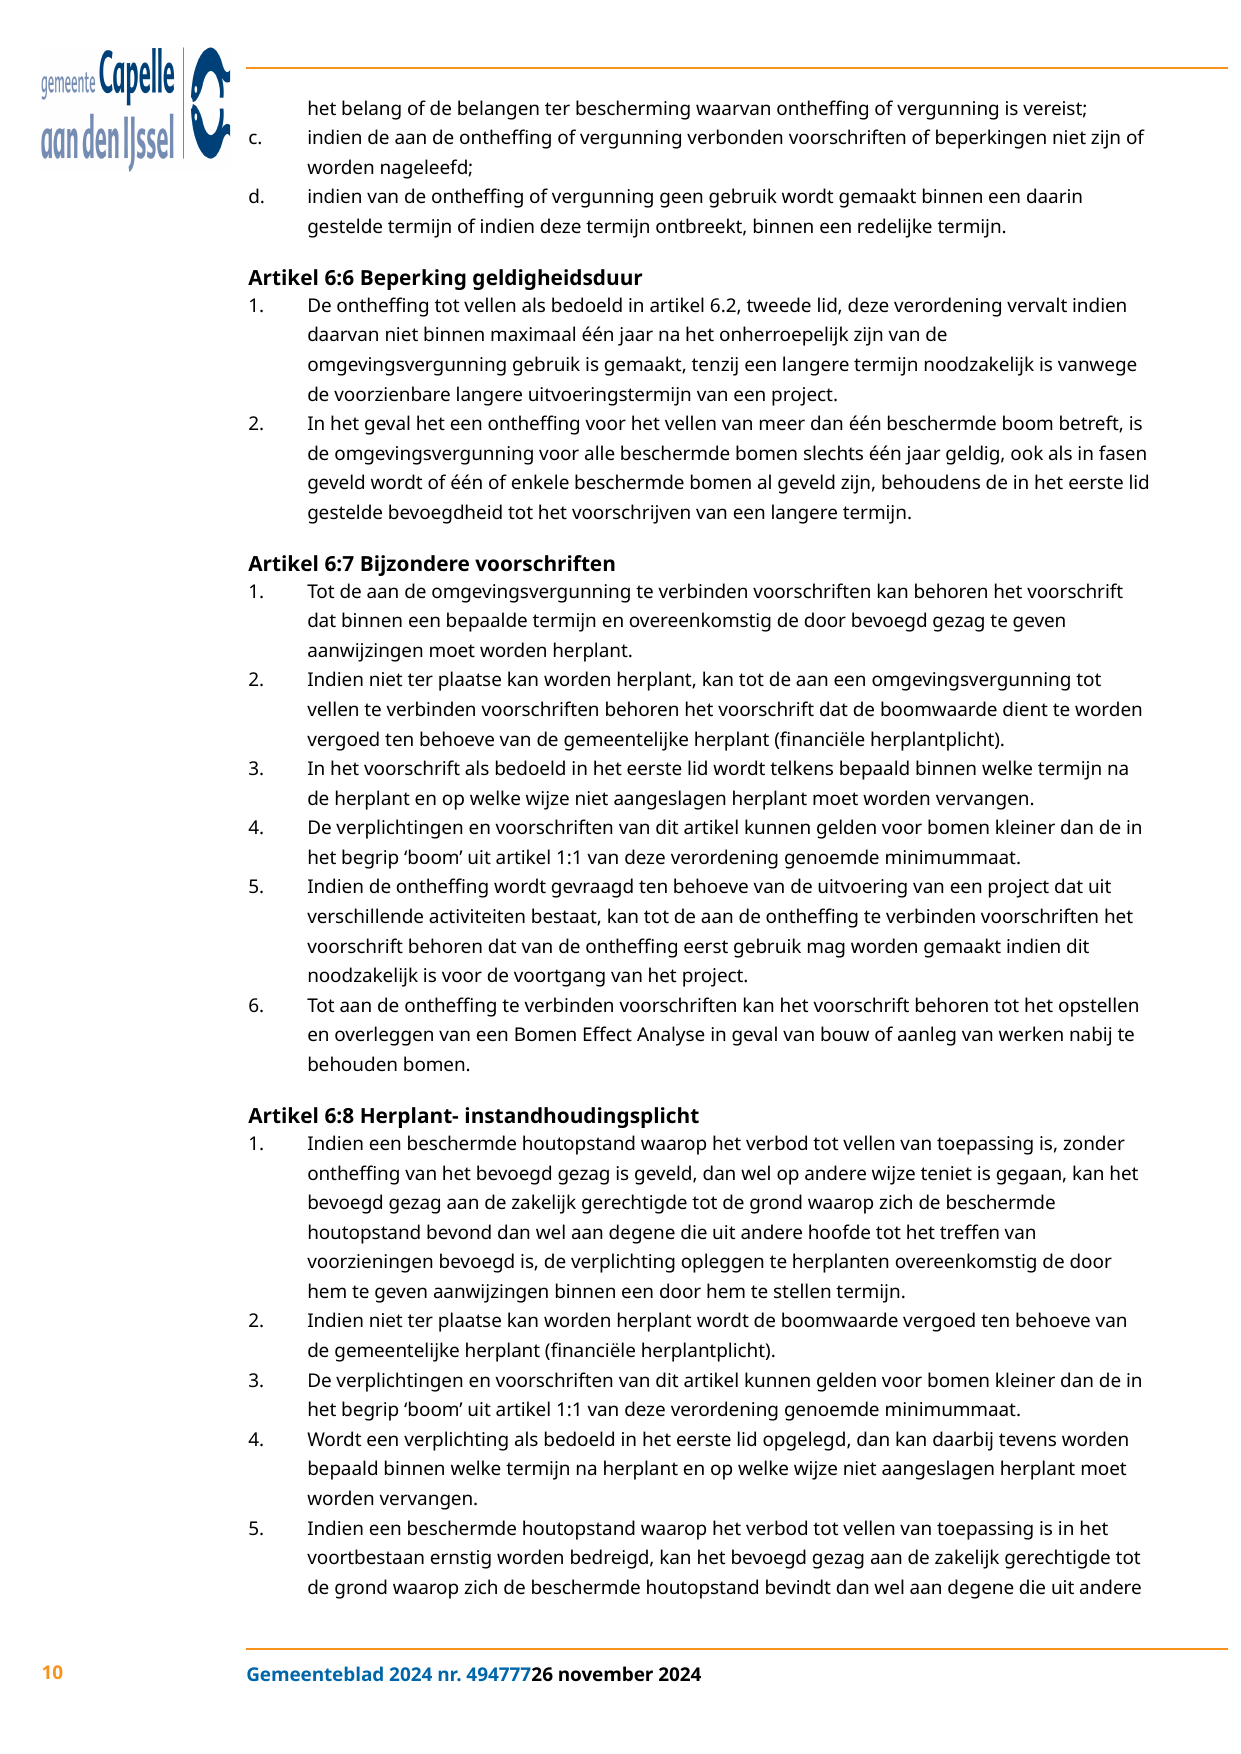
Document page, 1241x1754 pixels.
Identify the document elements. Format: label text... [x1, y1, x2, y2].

list indien de aan de ontheffing of vergunning verbonden voorschriften of beperkingen niet zijn of worden nageleefd; [248, 124, 1152, 180]
list De verplichtingen en voorschriften van dit artikel kunnen gelden voor bomen kleiner dan de in het begrip ‘boom’ uit artikel 1:1 van deze verordening genoemde minimummaat. [248, 814, 1152, 870]
list De ontheffing tot vellen als bedoeld in artikel 6.2, tweede lid, deze verordening vervalt indien daarvan niet binnen maximaal één jaar na het onherroepelijk zijn van de omgevingsvergunning gebruik is gemaakt, tenzij een langere termijn noodzakelijk is vanwege de voorzienbare langere uitvoeringstermijn van een project. [248, 292, 1152, 406]
list De verplichtingen en voorschriften van dit artikel kunnen gelden voor bomen kleiner dan de in het begrip ‘boom’ uit artikel 1:1 van deze verordening genoemde minimummaat. [248, 1367, 1152, 1422]
list In het geval het een ontheffing voor het vellen van meer dan één beschermde boom betreft, is de omgevingsvergunning voor alle beschermde bomen slechts één jaar geldig, ook als in fasen geveld wordt of één of enkele beschermde bomen al geveld zijn, behoudens de in het eerste lid gestelde bevoegdheid tot het voorschrijven van een langere termijn. [248, 410, 1152, 525]
list Tot aan de ontheffing te verbinden voorschriften kan het voorschrift behoren tot het opstellen en overleggen van een Bomen Effect Analyse in geval van bouw of aanleg van werken nabij te behouden bomen. [248, 992, 1152, 1077]
list Wordt een verplichting als bedoeld in het eerste lid opgelegd, dan kan daarbij tevens worden bepaald binnen welke termijn na herplant en op welke wijze niet aangeslagen herplant moet worden vervangen. [248, 1426, 1152, 1511]
text Artikel 6:8 Herplant- instandhoudingsplicht [248, 1102, 1152, 1130]
list Indien niet ter plaatse kan worden herplant, kan tot de aan een omgevingsvergunning tot vellen te verbinden voorschriften behoren het voorschrift dat de boomwaarde dient te worden vergoed ten behoeve van de gemeentelijke herplant (financiële herplantplicht). [248, 667, 1152, 752]
text Artikel 6:6 Beperking geldigheidsduur [248, 263, 1152, 292]
list In het voorschrift als bedoeld in het eerste lid wordt telkens bepaald binnen welke termijn na de herplant en op welke wijze niet aangeslagen herplant moet worden vervangen. [248, 755, 1152, 811]
list het belang of de belangen ter bescherming waarvan ontheffing of vergunning is vereist; [248, 95, 1152, 121]
list Indien een beschermde houtopstand waarop het verbod tot vellen van toepassing is, zonder ontheffing van het bevoegd gezag is geveld, dan wel op andere wijze teniet is gegaan, kan het bevoegd gezag aan de zakelijk gerechtigde tot de grond waarop zich de beschermde houtopstand bevond dan wel aan degene die uit andere hoofde tot het treffen van voorzieningen bevoegd is, de verplichting opleggen te herplanten overeenkomstig de door hem te geven aanwijzingen binnen een door hem te stellen termijn. [248, 1130, 1152, 1304]
list Tot de aan de omgevingsvergunning te verbinden voorschriften kan behoren het voorschrift dat binnen een bepaalde termijn en overeenkomstig de door bevoegd gezag te geven aanwijzingen moet worden herplant. [248, 578, 1152, 663]
list Indien een beschermde houtopstand waarop het verbod tot vellen van toepassing is in het voortbestaan ernstig worden bedreigd, kan het bevoegd gezag aan de zakelijk gerechtigde tot de grond waarop zich de beschermde houtopstand bevindt dan wel aan degene die uit andere [248, 1515, 1152, 1599]
list Indien de ontheffing wordt gevraagd ten behoeve van de uitvoering van een project dat uit verschillende activiteiten bestaat, kan tot de aan de ontheffing te verbinden voorschriften het voorschrift behoren dat van de ontheffing eerst gebruik mag worden gemaakt indien dit noodzakelijk is voor de voortgang van het project. [248, 874, 1152, 988]
list indien van de ontheffing of vergunning geen gebruik wordt gemaakt binnen een daarin gestelde termijn of indien deze termijn ontbreekt, binnen een redelijke termijn. [248, 183, 1152, 239]
picture [41, 47, 231, 172]
list Indien niet ter plaatse kan worden herplant wordt de boomwaarde vergoed ten behoeve van de gemeentelijke herplant (financiële herplantplicht). [248, 1308, 1152, 1363]
text Artikel 6:7 Bijzondere voorschriften [248, 549, 1152, 578]
